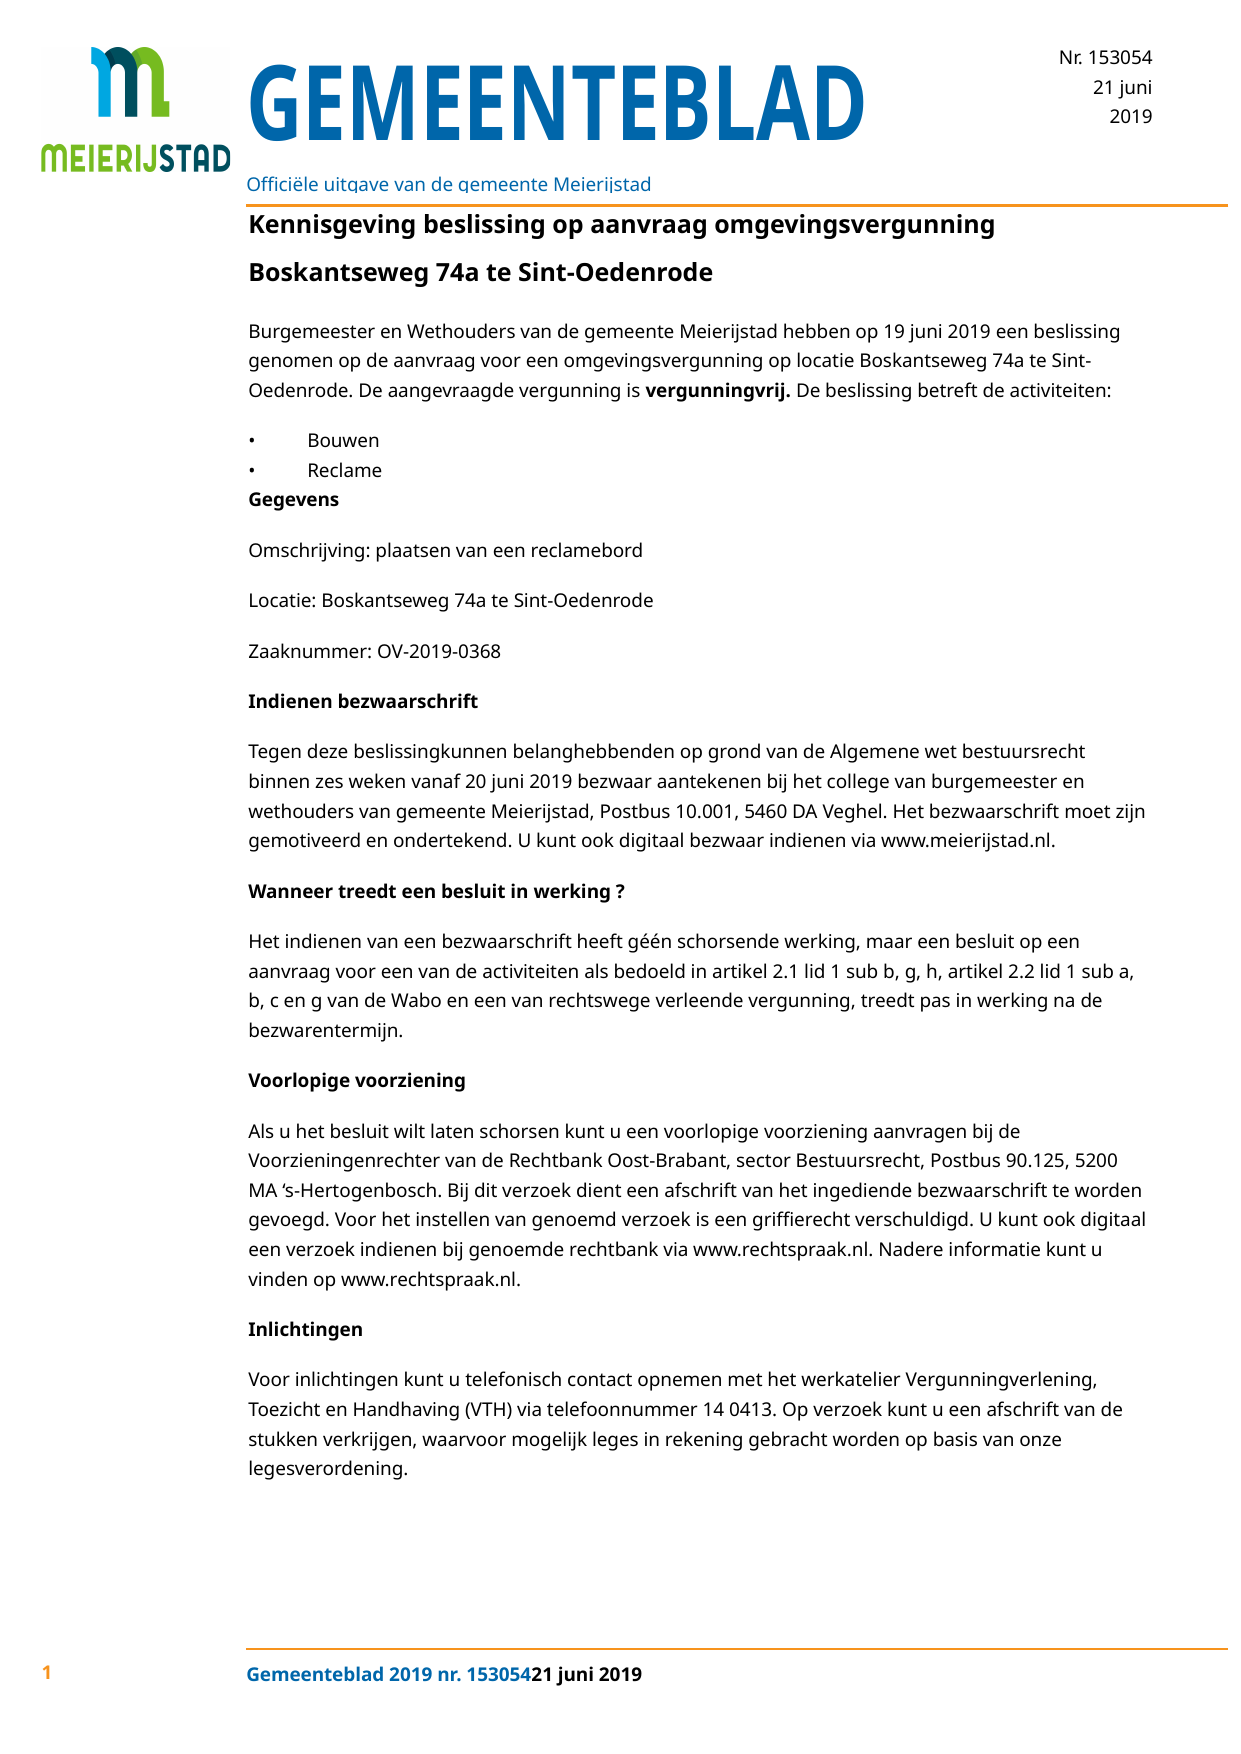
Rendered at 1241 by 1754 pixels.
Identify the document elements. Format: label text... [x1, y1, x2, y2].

text Locatie: Boskantseweg 74a te Sint-Oedenrode [248, 587, 1152, 613]
text Als u het besluit wilt laten schorsen kunt u een voorlopige voorziening aanvragen bij de Voorzieningenrechter van de Rechtbank Oost-Brabant, sector Bestuursrecht, Postbus 90.125, 5200 MA ‘s-Hertogenbosch. Bij dit verzoek dient een afschrift van het ingediende bezwaarschrift te worden gevoegd. Voor het instellen van genoemd verzoek is een griffierecht verschuldigd. U kunt ook digitaal een verzoek indienen bij genoemde rechtbank via www.rechtspraak.nl. Nadere informatie kunt u vinden op www.rechtspraak.nl. [248, 1118, 1152, 1292]
text Het indienen van een bezwaarschrift heeft géén schorsende werking, maar een besluit op een aanvraag voor een van de activiteiten als bedoeld in artikel 2.1 lid 1 sub b, g, h, artikel 2.2 lid 1 sub a, b, c en g van de Wabo en een van rechtswege verleende vergunning, treedt pas in werking na de bezwarentermijn. [248, 928, 1152, 1043]
list Reclame [248, 457, 1152, 483]
text Zaaknummer: OV-2019-0368 [248, 638, 1152, 664]
text Burgemeester en Wethouders van de gemeente Meierijstad hebben op 19 juni 2019 een beslissing genomen op de aanvraag voor een omgevingsvergunning op locatie Boskantseweg 74a te Sint-Oedenrode. De aangevraagde vergunning is vergunningvrij. De beslissing betreft de activiteiten: [248, 318, 1152, 403]
text Gegevens [248, 487, 1152, 512]
text Voorlopige voorziening [248, 1067, 1152, 1093]
list Bouwen [248, 427, 1152, 453]
picture [41, 47, 231, 172]
text Tegen deze beslissingkunnen belanghebbenden op grond van de Algemene wet bestuursrecht binnen zes weken vanaf 20 juni 2019 bezwaar aantekenen bij het college van burgemeester en wethouders van gemeente Meierijstad, Postbus 10.001, 5460 DA Veghel. Het bezwaarschrift moet zijn gemotiveerd en ondertekend. U kunt ook digitaal bezwaar indienen via www.meierijstad.nl. [248, 739, 1152, 853]
text Voor inlichtingen kunt u telefonisch contact opnemen met het werkatelier Vergunningverlening, Toezicht en Handhaving (VTH) via telefoonnummer 14 0413. Op verzoek kunt u een afschrift van de stukken verkrijgen, waarvoor mogelijk leges in rekening gebracht worden op basis van onze legesverordening. [248, 1367, 1152, 1481]
text Omschrijving: plaatsen van een reclamebord [248, 537, 1152, 563]
text Inlichtingen [248, 1316, 1152, 1342]
text Wanneer treedt een besluit in werking ? [248, 878, 1152, 904]
text Kennisgeving beslissing op aanvraag omgevingsvergunning Boskantseweg 74a te Sint-Oedenrode [248, 207, 1152, 288]
text Indienen bezwaarschrift [248, 688, 1152, 714]
